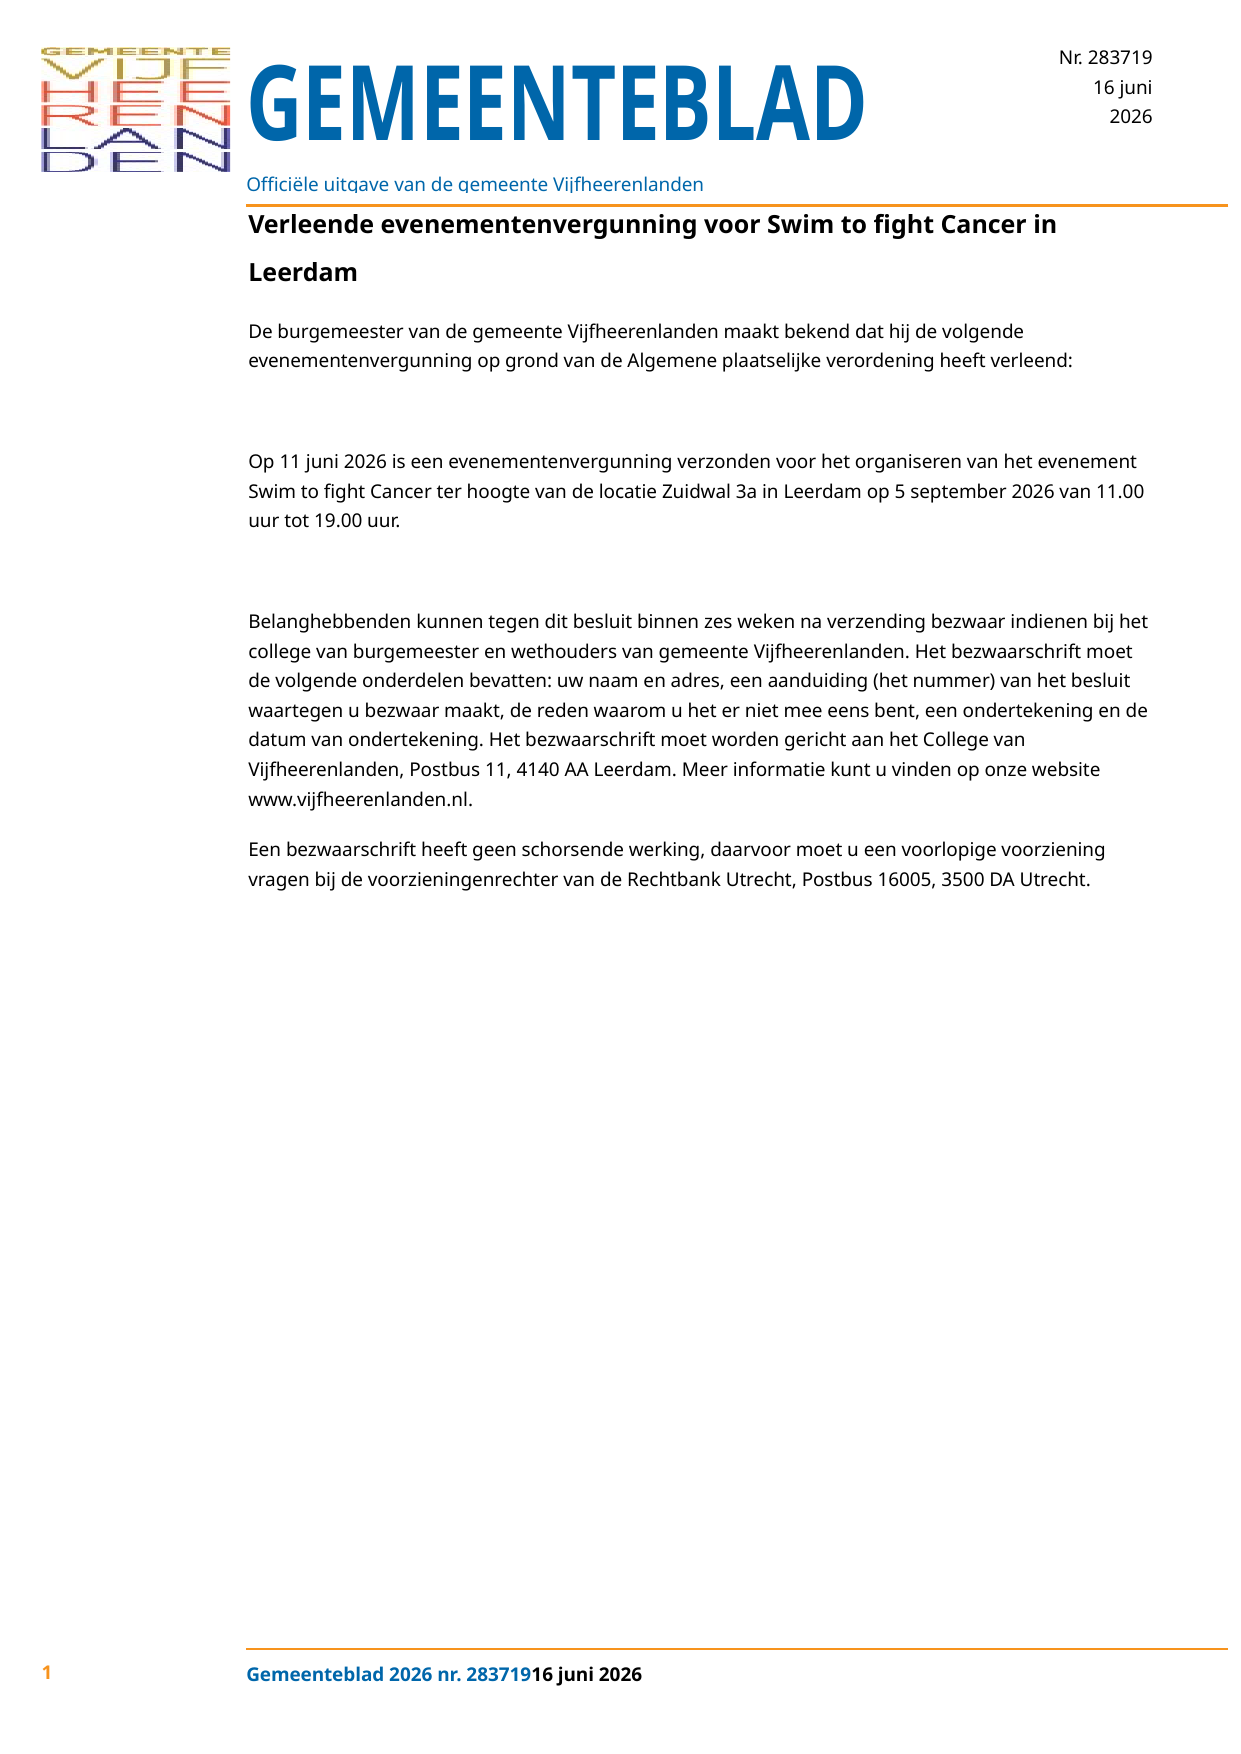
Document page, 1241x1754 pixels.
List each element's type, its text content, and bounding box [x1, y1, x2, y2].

text De burgemeester van de gemeente Vijfheerenlanden maakt bekend dat hij de volgende evenementenvergunning op grond van de Algemene plaatselijke verordening heeft verleend: [248, 318, 1152, 373]
text Belanghebbenden kunnen tegen dit besluit binnen zes weken na verzending bezwaar indienen bij het college van burgemeester en wethouders van gemeente Vijfheerenlanden. Het bezwaarschrift moet de volgende onderdelen bevatten: uw naam en adres, een aanduiding (het nummer) van het besluit waartegen u bezwaar maakt, de reden waarom u het er niet mee eens bent, een ondertekening en de datum van ondertekening. Het bezwaarschrift moet worden gericht aan het College van Vijfheerenlanden, Postbus 11, 4140 AA Leerdam. Meer informatie kunt u vinden op onze website www.vijfheerenlanden.nl. [248, 608, 1152, 812]
text Een bezwaarschrift heeft geen schorsende werking, daarvoor moet u een voorlopige voorziening vragen bij de voorzieningenrechter van de Rechtbank Utrecht, Postbus 16005, 3500 DA Utrecht. [248, 836, 1152, 892]
text Op 11 juni 2026 is een evenementenvergunning verzonden voor het organiseren van het evenement Swim to fight Cancer ter hoogte van de locatie Zuidwal 3a in Leerdam op 5 september 2026 van 11.00 uur tot 19.00 uur. [248, 448, 1152, 533]
text Verleende evenementenvergunning voor Swim to fight Cancer in Leerdam [248, 207, 1152, 288]
picture [41, 47, 231, 172]
